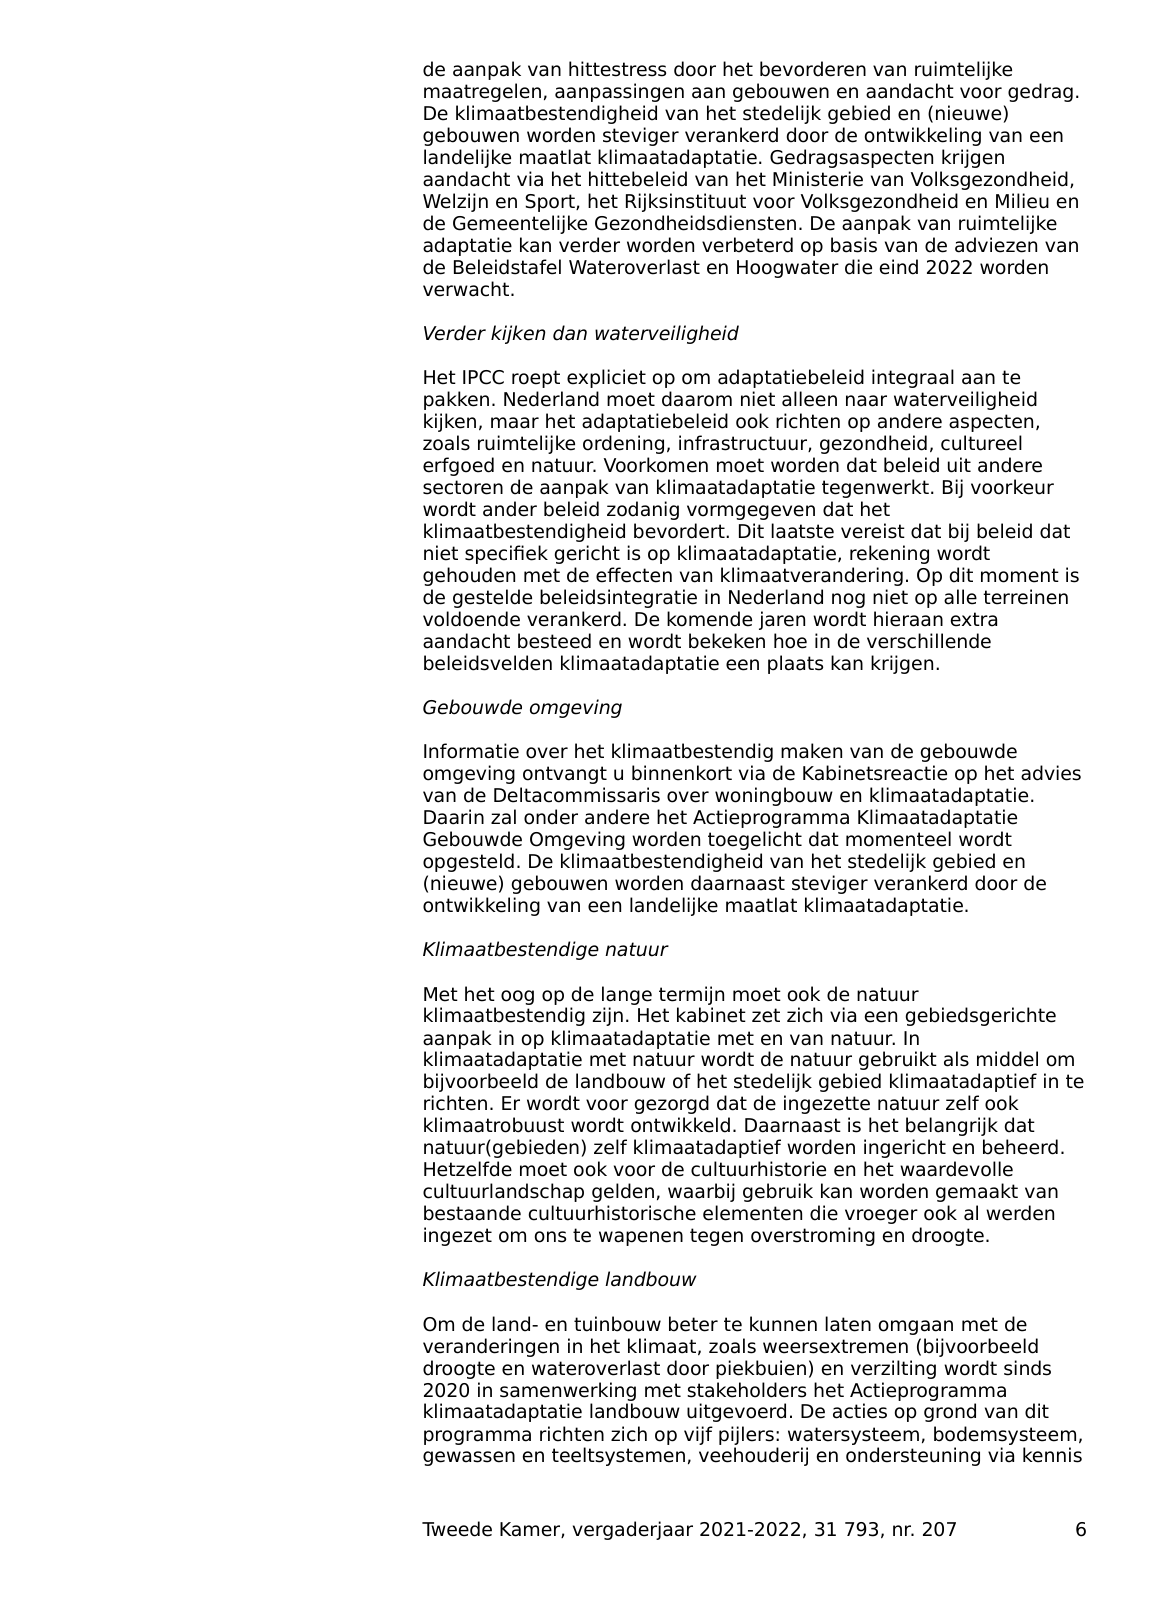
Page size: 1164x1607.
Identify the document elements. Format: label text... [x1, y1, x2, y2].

subtitle Verder kijken dan waterveiligheid [422, 323, 1087, 345]
subtitle Klimaatbestendige natuur [422, 939, 1087, 961]
text Met het oog op de lange termijn moet ook de natuur klimaatbestendig zijn. Het kabinet zet zich via een gebiedsgerichte aanpak in op klimaatadaptatie met en van natuur. In klimaatadaptatie met natuur wordt de natuur gebruikt als middel om bijvoorbeeld de landbouw of het stedelijk gebied klimaatadaptief in te richten. Er wordt voor gezorgd dat de ingezette natuur zelf ook klimaatrobuust wordt ontwikkeld. Daarnaast is het belangrijk dat natuur(gebieden) zelf klimaatadaptief worden ingericht en beheerd. Hetzelfde moet ook voor de cultuurhistorie en het waardevolle cultuurlandschap gelden, waarbij gebruik kan worden gemaakt van bestaande cultuurhistorische elementen die vroeger ook al werden ingezet om ons te wapenen tegen overstroming en droogte. [422, 983, 1087, 1247]
text Om de land- en tuinbouw beter te kunnen laten omgaan met de veranderingen in het klimaat, zoals weersextremen (bijvoorbeeld droogte en wateroverlast door piekbuien) en verzilting wordt sinds 2020 in samenwerking met stakeholders het Actieprogramma klimaatadaptatie landbouw uitgevoerd. De acties op grond van dit programma richten zich op vijf pijlers: watersysteem, bodemsysteem, gewassen en teeltsystemen, veehouderij en ondersteuning via kennis [422, 1313, 1087, 1467]
subtitle Gebouwde omgeving [422, 697, 1087, 719]
text de aanpak van hittestress door het bevorderen van ruimtelijke maatregelen, aanpassingen aan gebouwen en aandacht voor gedrag. De klimaatbestendigheid van het stedelijk gebied en (nieuwe) gebouwen worden steviger verankerd door de ontwikkeling van een landelijke maatlat klimaatadaptatie. Gedragsaspecten krijgen aandacht via het hittebeleid van het Ministerie van Volksgezondheid, Welzijn en Sport, het Rijksinstituut voor Volksgezondheid en Milieu en de Gemeentelijke Gezondheidsdiensten. De aanpak van ruimtelijke adaptatie kan verder worden verbeterd op basis van de adviezen van de Beleidstafel Wateroverlast en Hoogwater die eind 2022 worden verwacht. [422, 59, 1087, 301]
text Informatie over het klimaatbestendig maken van de gebouwde omgeving ontvangt u binnenkort via de Kabinetsreactie op het advies van de Deltacommissaris over woningbouw en klimaatadaptatie. Daarin zal onder andere het Actieprogramma Klimaatadaptatie Gebouwde Omgeving worden toegelicht dat momenteel wordt opgesteld. De klimaatbestendigheid van het stedelijk gebied en (nieuwe) gebouwen worden daarnaast steviger verankerd door de ontwikkeling van een landelijke maatlat klimaatadaptatie. [422, 741, 1087, 917]
text Het IPCC roept expliciet op om adaptatiebeleid integraal aan te pakken. Nederland moet daarom niet alleen naar waterveiligheid kijken, maar het adaptatiebeleid ook richten op andere aspecten, zoals ruimtelijke ordening, infrastructuur, gezondheid, cultureel erfgoed en natuur. Voorkomen moet worden dat beleid uit andere sectoren de aanpak van klimaatadaptatie tegenwerkt. Bij voorkeur wordt ander beleid zodanig vormgegeven dat het klimaatbestendigheid bevordert. Dit laatste vereist dat bij beleid dat niet specifiek gericht is op klimaatadaptatie, rekening wordt gehouden met de effecten van klimaatverandering. Op dit moment is de gestelde beleidsintegratie in Nederland nog niet op alle terreinen voldoende verankerd. De komende jaren wordt hieraan extra aandacht besteed en wordt bekeken hoe in de verschillende beleidsvelden klimaatadaptatie een plaats kan krijgen. [422, 367, 1087, 675]
subtitle Klimaatbestendige landbouw [422, 1269, 1087, 1291]
